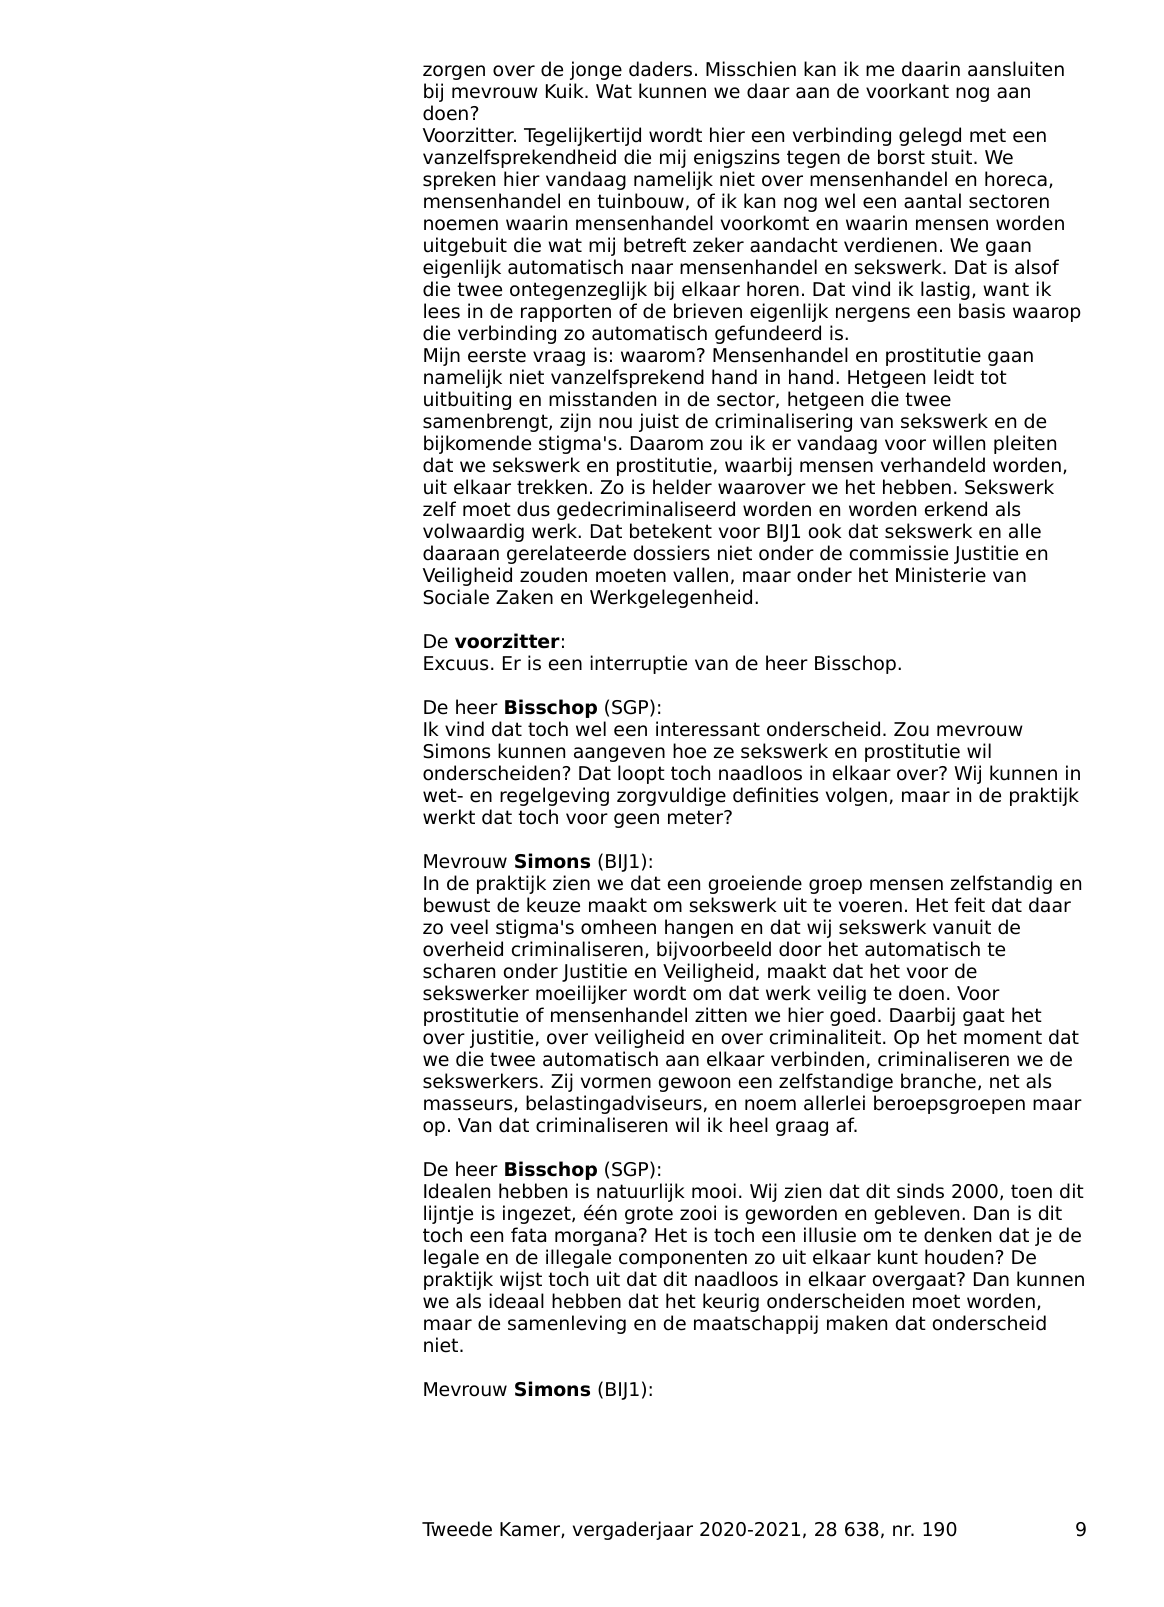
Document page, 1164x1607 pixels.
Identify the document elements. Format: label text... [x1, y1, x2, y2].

text De heer Bisschop (SGP): [422, 697, 1087, 719]
text Voorzitter. Tegelijkertijd wordt hier een verbinding gelegd met een vanzelfsprekendheid die mij enigszins tegen de borst stuit. We spreken hier vandaag namelijk niet over mensenhandel en horeca, mensenhandel en tuinbouw, of ik kan nog wel een aantal sectoren noemen waarin mensenhandel voorkomt en waarin mensen worden uitgebuit die wat mij betreft zeker aandacht verdienen. We gaan eigenlijk automatisch naar mensenhandel en sekswerk. Dat is alsof die twee ontegenzeglijk bij elkaar horen. Dat vind ik lastig, want ik lees in de rapporten of de brieven eigenlijk nergens een basis waarop die verbinding zo automatisch gefundeerd is. [422, 125, 1087, 345]
text Mijn eerste vraag is: waarom? Mensenhandel en prostitutie gaan namelijk niet vanzelfsprekend hand in hand. Hetgeen leidt tot uitbuiting en misstanden in de sector, hetgeen die twee samenbrengt, zijn nou juist de criminalisering van sekswerk en de bijkomende stigma's. Daarom zou ik er vandaag voor willen pleiten dat we sekswerk en prostitutie, waarbij mensen verhandeld worden, uit elkaar trekken. Zo is helder waarover we het hebben. Sekswerk zelf moet dus gedecriminaliseerd worden en worden erkend als volwaardig werk. Dat betekent voor BIJ1 ook dat sekswerk en alle daaraan gerelateerde dossiers niet onder de commissie Justitie en Veiligheid zouden moeten vallen, maar onder het Ministerie van Sociale Zaken en Werkgelegenheid. [422, 345, 1087, 608]
text Excuus. Er is een interruptie van de heer Bisschop. [422, 653, 1087, 675]
text zorgen over de jonge daders. Misschien kan ik me daarin aansluiten bij mevrouw Kuik. Wat kunnen we daar aan de voorkant nog aan doen? [422, 59, 1087, 125]
text In de praktijk zien we dat een groeiende groep mensen zelfstandig en bewust de keuze maakt om sekswerk uit te voeren. Het feit dat daar zo veel stigma's omheen hangen en dat wij sekswerk vanuit de overheid criminaliseren, bijvoorbeeld door het automatisch te scharen onder Justitie en Veiligheid, maakt dat het voor de sekswerker moeilijker wordt om dat werk veilig te doen. Voor prostitutie of mensenhandel zitten we hier goed. Daarbij gaat het over justitie, over veiligheid en over criminaliteit. Op het moment dat we die twee automatisch aan elkaar verbinden, criminaliseren we de sekswerkers. Zij vormen gewoon een zelfstandige branche, net als masseurs, belastingadviseurs, en noem allerlei beroepsgroepen maar op. Van dat criminaliseren wil ik heel graag af. [422, 873, 1087, 1137]
text De heer Bisschop (SGP): [422, 1159, 1087, 1181]
text Mevrouw Simons (BIJ1): [422, 1379, 1087, 1401]
text Ik vind dat toch wel een interessant onderscheid. Zou mevrouw Simons kunnen aangeven hoe ze sekswerk en prostitutie wil onderscheiden? Dat loopt toch naadloos in elkaar over? Wij kunnen in wet- en regelgeving zorgvuldige definities volgen, maar in de praktijk werkt dat toch voor geen meter? [422, 719, 1087, 829]
text Mevrouw Simons (BIJ1): [422, 851, 1087, 873]
text Idealen hebben is natuurlijk mooi. Wij zien dat dit sinds 2000, toen dit lijntje is ingezet, één grote zooi is geworden en gebleven. Dan is dit toch een fata morgana? Het is toch een illusie om te denken dat je de legale en de illegale componenten zo uit elkaar kunt houden? De praktijk wijst toch uit dat dit naadloos in elkaar overgaat? Dan kunnen we als ideaal hebben dat het keurig onderscheiden moet worden, maar de samenleving en de maatschappij maken dat onderscheid niet. [422, 1181, 1087, 1357]
text De voorzitter: [422, 631, 1087, 653]
